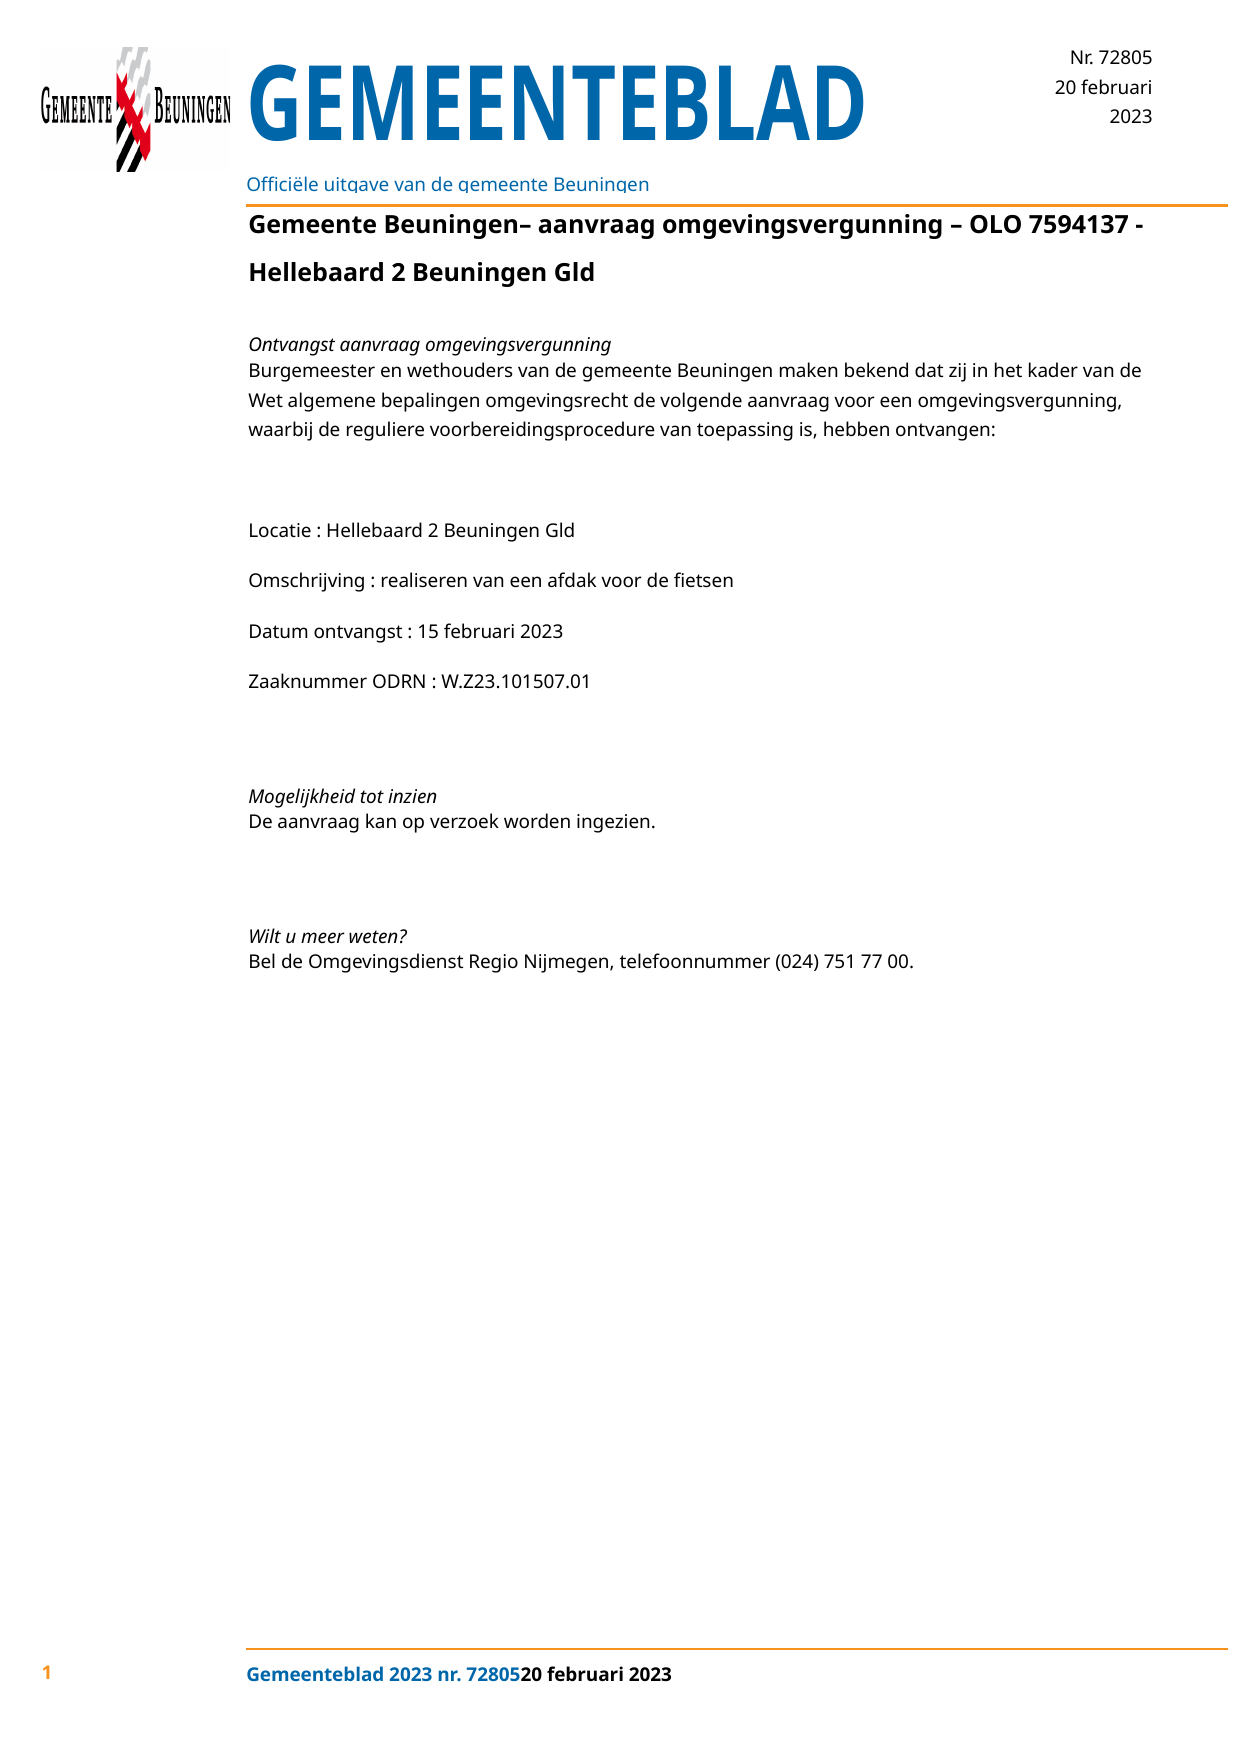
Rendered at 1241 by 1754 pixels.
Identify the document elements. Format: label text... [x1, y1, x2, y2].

text Gemeente Beuningen– aanvraag omgevingsvergunning – OLO 7594137 - Hellebaard 2 Beuningen Gld [248, 207, 1152, 288]
text Wilt u meer weten? [248, 923, 1152, 949]
text De aanvraag kan op verzoek worden ingezien. [248, 808, 1152, 834]
text Ontvangst aanvraag omgevingsvergunning [248, 331, 1152, 357]
text Omschrijving : realiseren van een afdak voor de fietsen [248, 568, 1152, 593]
text Bel de Omgevingsdienst Regio Nijmegen, telefoonnummer (024) 751 77 00. [248, 949, 1152, 974]
text Zaaknummer ODRN : W.Z23.101507.01 [248, 668, 1152, 694]
text Mogelijkheid tot inzien [248, 783, 1152, 808]
picture [41, 47, 231, 172]
text Burgemeester en wethouders van de gemeente Beuningen maken bekend dat zij in het kader van de Wet algemene bepalingen omgevingsrecht de volgende aanvraag voor een omgevingsvergunning, waarbij de reguliere voorbereidingsprocedure van toepassing is, hebben ontvangen: [248, 357, 1152, 442]
text Datum ontvangst : 15 februari 2023 [248, 618, 1152, 644]
text Locatie : Hellebaard 2 Beuningen Gld [248, 517, 1152, 543]
